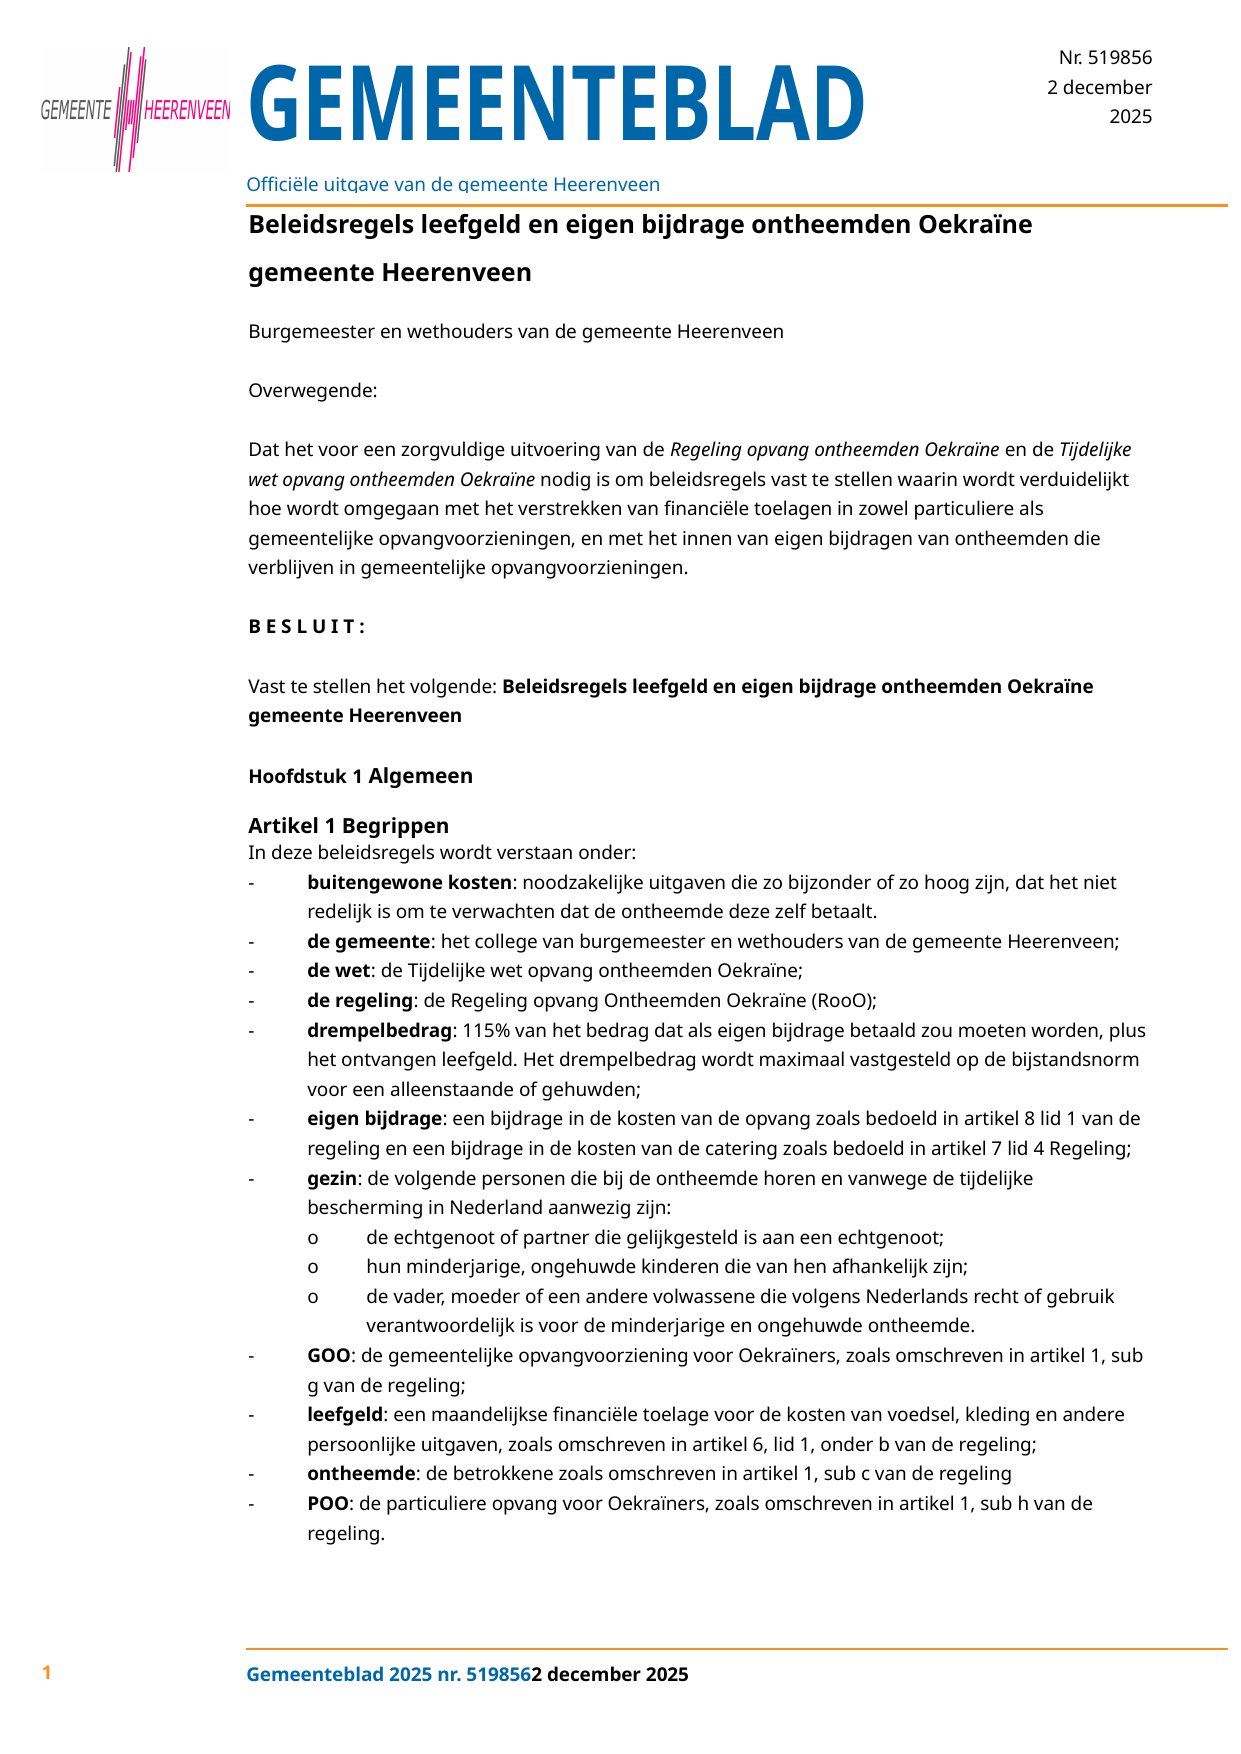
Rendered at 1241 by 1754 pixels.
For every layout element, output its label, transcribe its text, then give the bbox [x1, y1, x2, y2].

list de gemeente: het college van burgemeester en wethouders van de gemeente Heerenveen; [248, 928, 1152, 954]
text Vast te stellen het volgende: Beleidsregels leefgeld en eigen bijdrage ontheemden Oekraïne gemeente Heerenveen [248, 673, 1152, 728]
list buitengewone kosten: noodzakelijke uitgaven die zo bijzonder of zo hoog zijn, dat het niet redelijk is om te verwachten dat de ontheemde deze zelf betaalt. [248, 869, 1152, 924]
list drempelbedrag: 115% van het bedrag dat als eigen bijdrage betaald zou moeten worden, plus het ontvangen leefgeld. Het drempelbedrag wordt maximaal vastgesteld op de bijstandsnorm voor een alleenstaande of gehuwden; [248, 1017, 1152, 1102]
text Artikel 1 Begrippen [248, 811, 1152, 839]
picture [41, 47, 231, 172]
text Dat het voor een zorgvuldige uitvoering van de Regeling opvang ontheemden Oekraïne en de Tijdelijke wet opvang ontheemden Oekraïne nodig is om beleidsregels vast te stellen waarin wordt verduidelijkt hoe wordt omgegaan met het verstrekken van financiële toelagen in zowel particuliere als gemeentelijke opvangvoorzieningen, en met het innen van eigen bijdragen van ontheemden die verblijven in gemeentelijke opvangvoorzieningen. [248, 436, 1152, 580]
list GOO: de gemeentelijke opvangvoorziening voor Oekraïners, zoals omschreven in artikel 1, sub g van de regeling; [248, 1342, 1152, 1398]
text Beleidsregels leefgeld en eigen bijdrage ontheemden Oekraïne gemeente Heerenveen [248, 207, 1152, 288]
text Overwegende: [248, 377, 1152, 403]
list de regeling: de Regeling opvang Ontheemden Oekraïne (RooO); [248, 987, 1152, 1013]
list de echtgenoot of partner die gelijkgesteld is aan een echtgenoot; [307, 1224, 1152, 1250]
list de wet: de Tijdelijke wet opvang ontheemden Oekraïne; [248, 958, 1152, 983]
list POO: de particuliere opvang voor Oekraïners, zoals omschreven in artikel 1, sub h van de regeling. [248, 1490, 1152, 1546]
list hun minderjarige, ongehuwde kinderen die van hen afhankelijk zijn; [307, 1253, 1152, 1279]
text B E S L U I T : [248, 614, 1152, 639]
text Burgemeester en wethouders van de gemeente Heerenveen [248, 318, 1152, 344]
list leefgeld: een maandelijkse financiële toelage voor de kosten van voedsel, kleding en andere persoonlijke uitgaven, zoals omschreven in artikel 6, lid 1, onder b van de regeling; [248, 1401, 1152, 1457]
text Hoofdstuk 1 Algemeen [248, 762, 1152, 790]
list gezin: de volgende personen die bij de ontheemde horen en vanwege de tijdelijke bescherming in Nederland aanwezig zijn: [248, 1165, 1152, 1220]
list de vader, moeder of een andere volwassene die volgens Nederlands recht of gebruik verantwoordelijk is voor de minderjarige en ongehuwde ontheemde. [307, 1283, 1152, 1338]
list ontheemde: de betrokkene zoals omschreven in artikel 1, sub c van de regeling [248, 1461, 1152, 1486]
text In deze beleidsregels wordt verstaan onder: [248, 839, 1152, 865]
list eigen bijdrage: een bijdrage in de kosten van de opvang zoals bedoeld in artikel 8 lid 1 van de regeling en een bijdrage in de kosten van de catering zoals bedoeld in artikel 7 lid 4 Regeling; [248, 1106, 1152, 1161]
